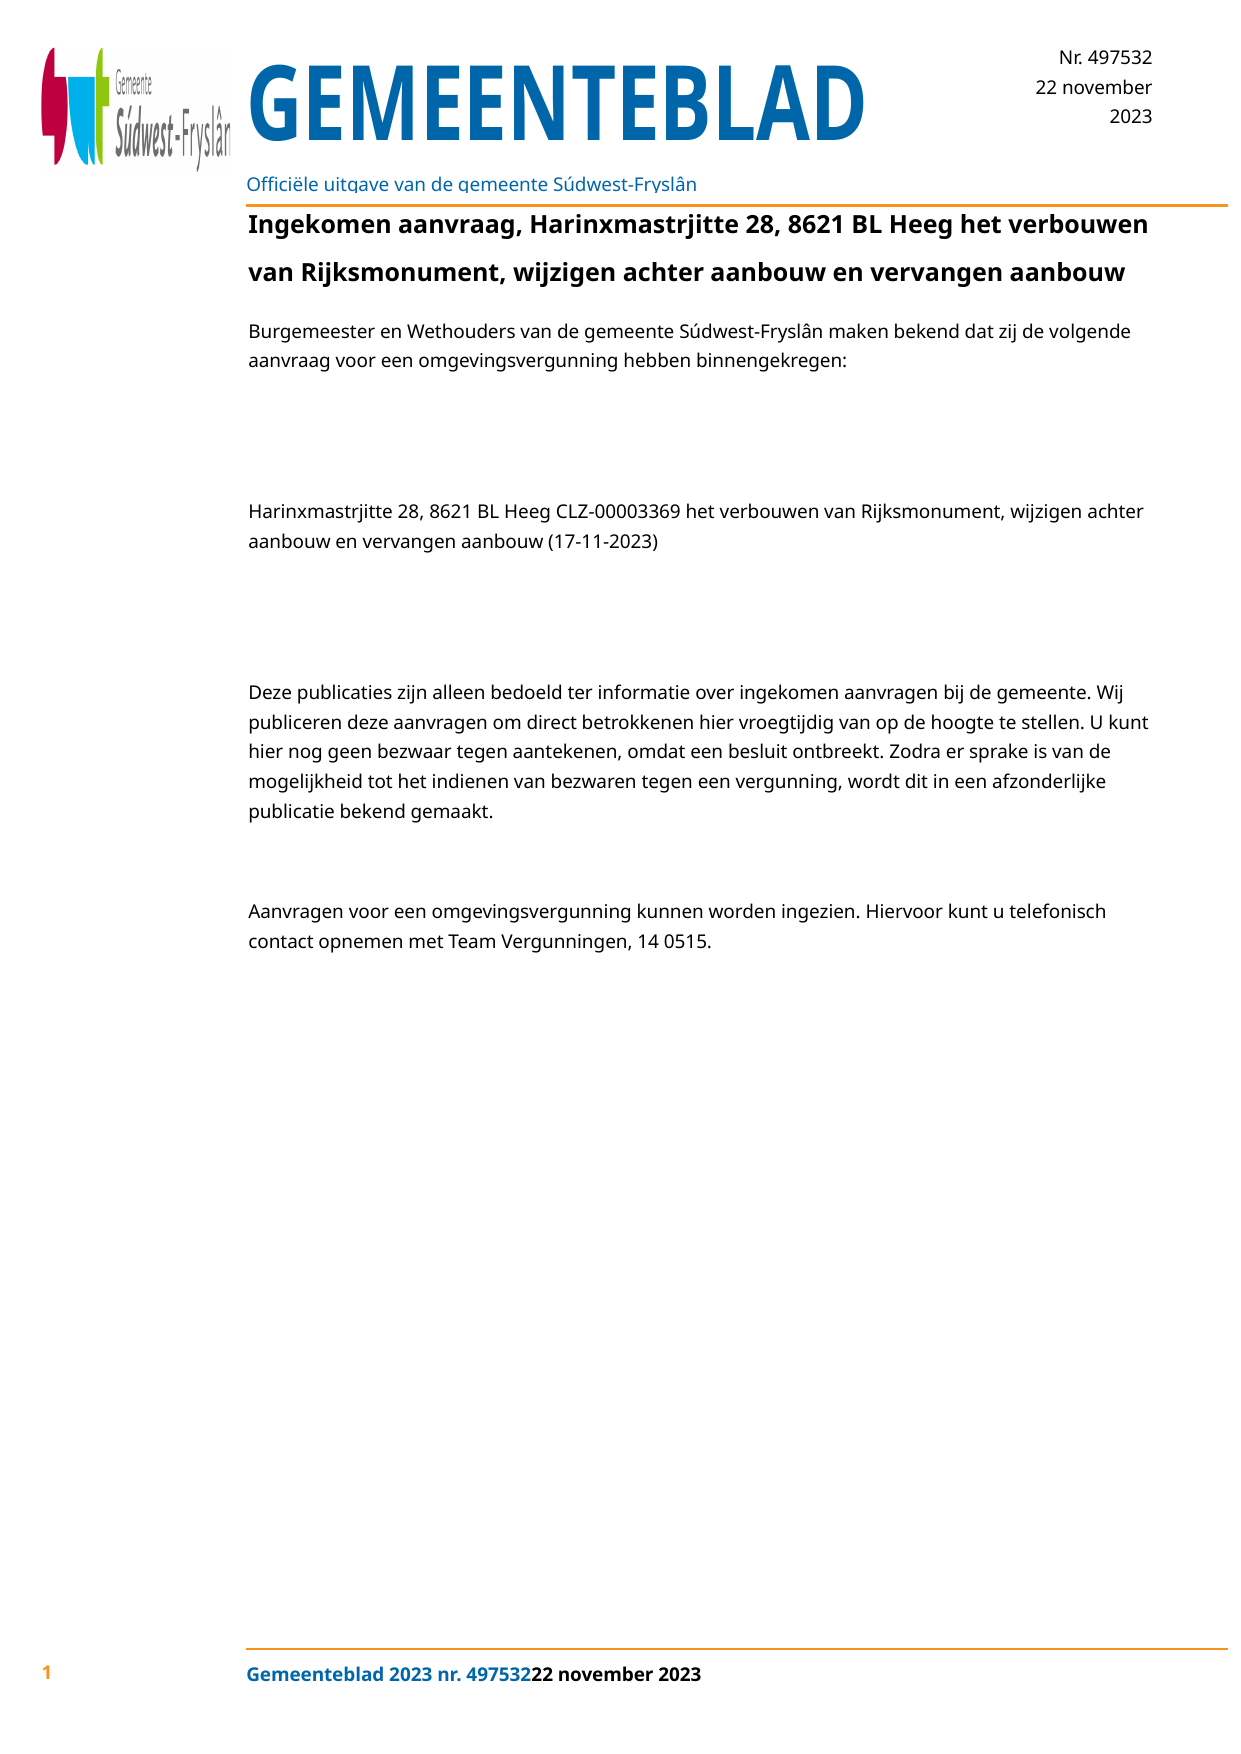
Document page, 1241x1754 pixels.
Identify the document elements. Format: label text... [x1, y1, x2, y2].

text Deze publicaties zijn alleen bedoeld ter informatie over ingekomen aanvragen bij de gemeente. Wij publiceren deze aanvragen om direct betrokkenen hier vroegtijdig van op de hoogte te stellen. U kunt hier nog geen bezwaar tegen aantekenen, omdat een besluit ontbreekt. Zodra er sprake is van de mogelijkheid tot het indienen van bezwaren tegen een vergunning, wordt dit in een afzonderlijke publicatie bekend gemaakt. [248, 679, 1152, 824]
text Burgemeester en Wethouders van de gemeente Súdwest-Fryslân maken bekend dat zij de volgende aanvraag voor een omgevingsvergunning hebben binnengekregen: [248, 318, 1152, 373]
text Aanvragen voor een omgevingsvergunning kunnen worden ingezien. Hiervoor kunt u telefonisch contact opnemen met Team Vergunningen, 14 0515. [248, 899, 1152, 954]
text Ingekomen aanvraag, Harinxmastrjitte 28, 8621 BL Heeg het verbouwen van Rijksmonument, wijzigen achter aanbouw en vervangen aanbouw [248, 207, 1152, 288]
text Harinxmastrjitte 28, 8621 BL Heeg CLZ-00003369 het verbouwen van Rijksmonument, wijzigen achter aanbouw en vervangen aanbouw (17-11-2023) [248, 499, 1152, 554]
picture [41, 47, 231, 172]
